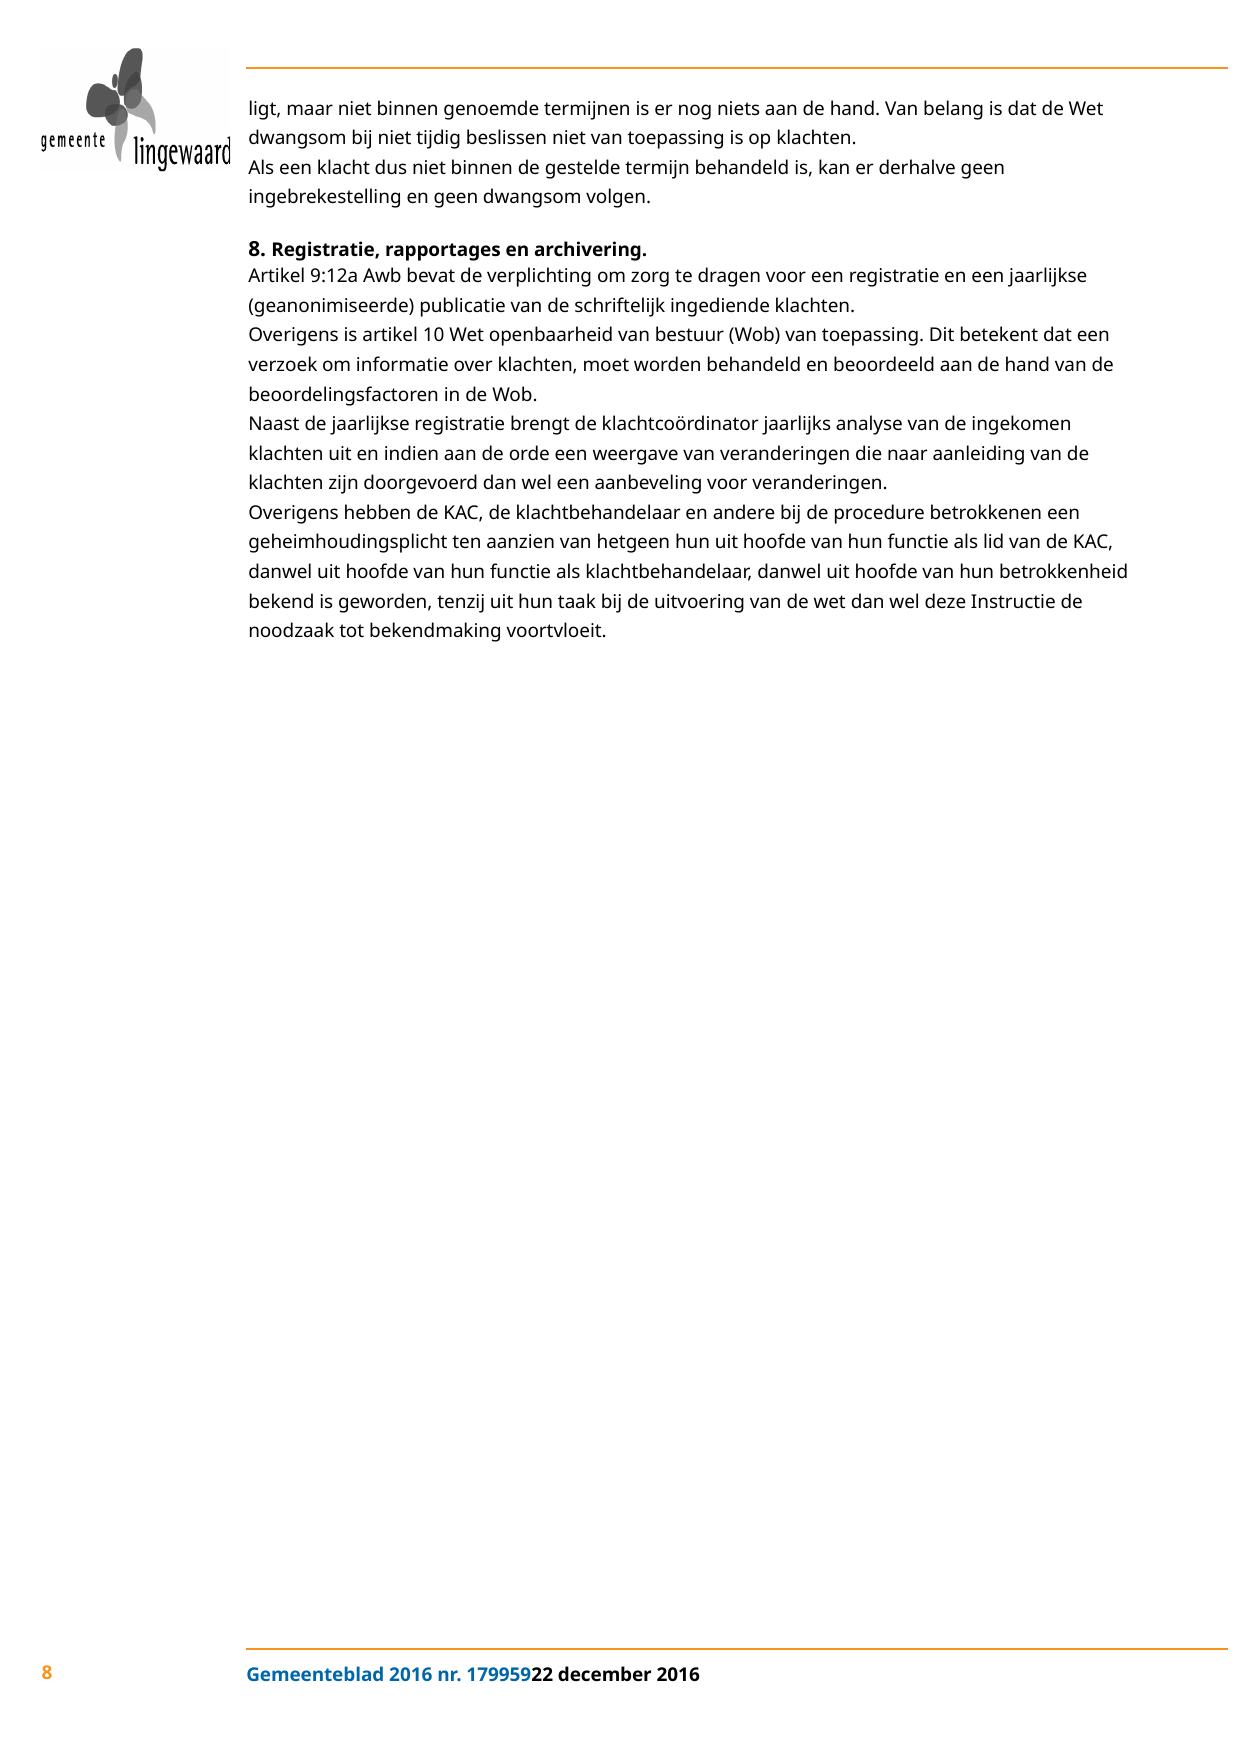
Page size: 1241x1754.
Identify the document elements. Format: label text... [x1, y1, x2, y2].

text Artikel 9:12a Awb bevat de verplichting om zorg te dragen voor een registratie en een jaarlijkse (geanonimiseerde) publicatie van de schriftelijk ingediende klachten. [248, 262, 1152, 318]
text Overigens hebben de KAC, de klachtbehandelaar en andere bij de procedure betrokkenen een geheimhoudingsplicht ten aanzien van hetgeen hun uit hoofde van hun functie als lid van de KAC, danwel uit hoofde van hun functie als klachtbehandelaar, danwel uit hoofde van hun betrokkenheid bekend is geworden, tenzij uit hun taak bij de uitvoering van de wet dan wel deze Instructie de noodzaak tot bekendmaking voortvloeit. [248, 499, 1152, 643]
text 8. Registratie, rapportages en archivering. [248, 234, 1152, 262]
picture [41, 47, 231, 172]
text Naast de jaarlijkse registratie brengt de klachtcoördinator jaarlijks analyse van de ingekomen klachten uit en indien aan de orde een weergave van veranderingen die naar aanleiding van de klachten zijn doorgevoerd dan wel een aanbeveling voor veranderingen. [248, 410, 1152, 495]
text ligt, maar niet binnen genoemde termijnen is er nog niets aan de hand. Van belang is dat de Wet dwangsom bij niet tijdig beslissen niet van toepassing is op klachten. [248, 95, 1152, 150]
text Overigens is artikel 10 Wet openbaarheid van bestuur (Wob) van toepassing. Dit betekent dat een verzoek om informatie over klachten, moet worden behandeld en beoordeeld aan de hand van de beoordelingsfactoren in de Wob. [248, 322, 1152, 406]
text Als een klacht dus niet binnen de gestelde termijn behandeld is, kan er derhalve geen ingebrekestelling en geen dwangsom volgen. [248, 154, 1152, 209]
